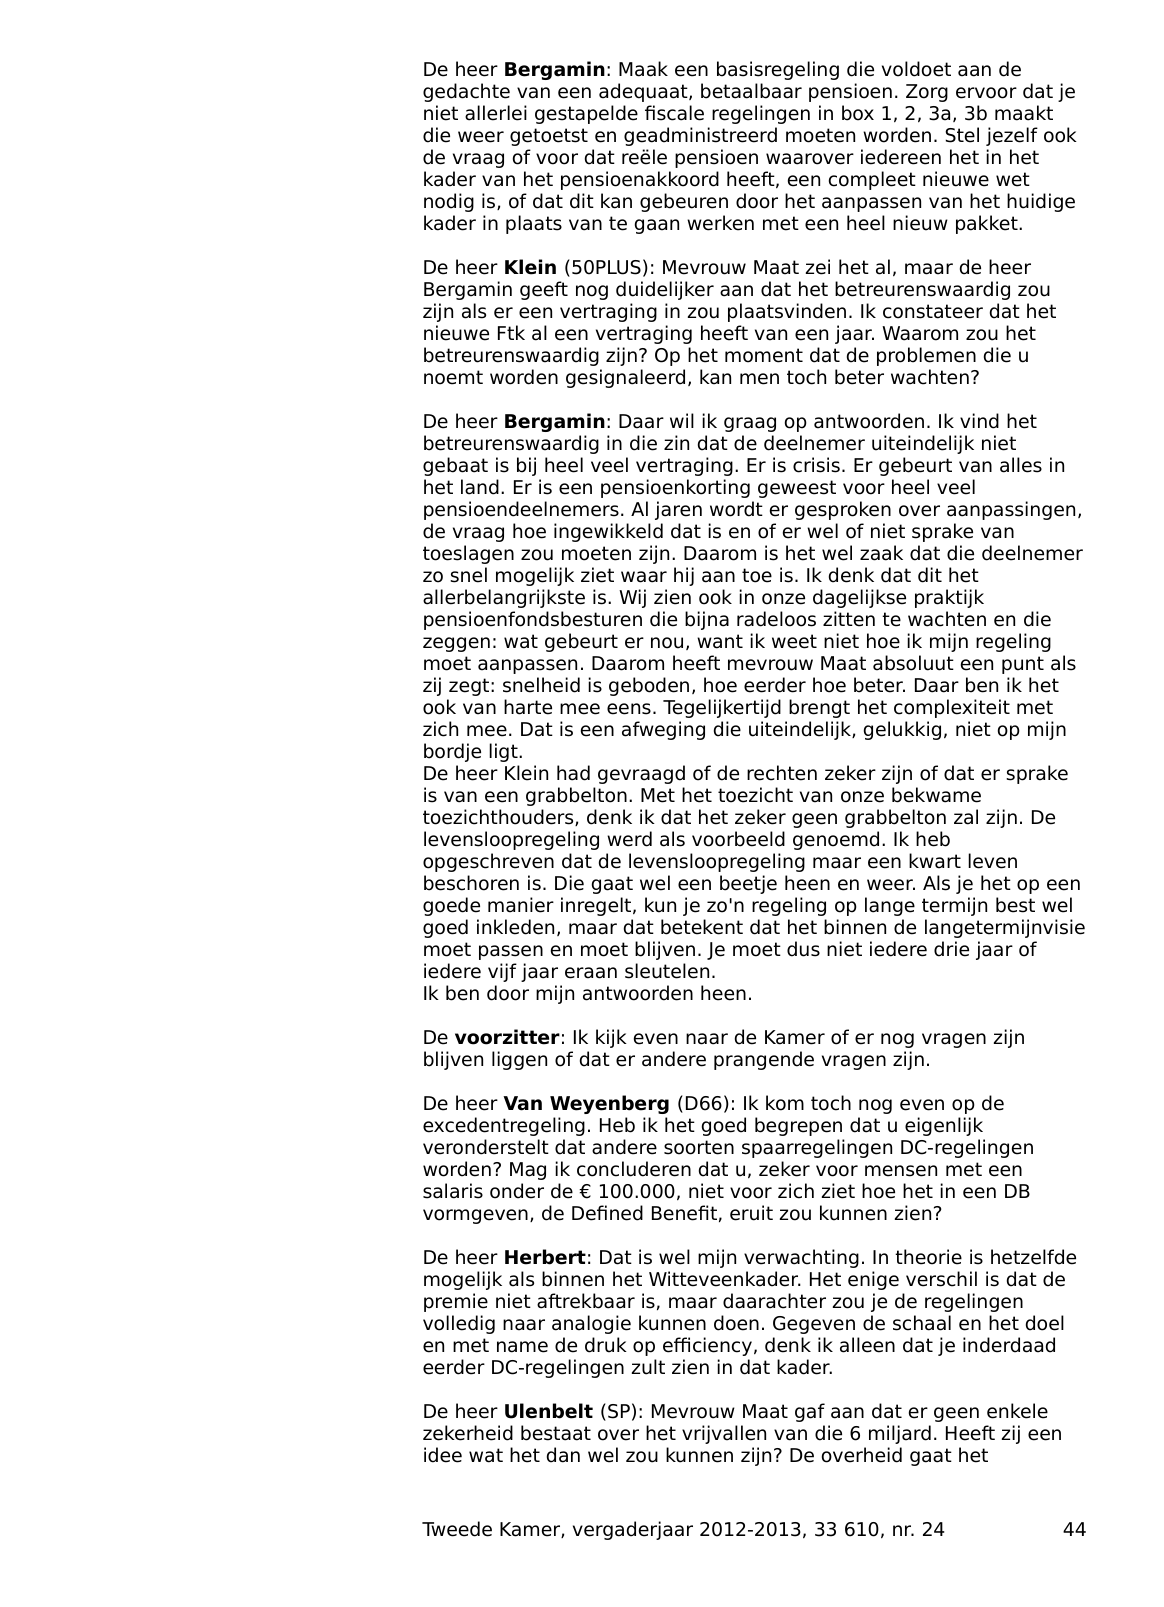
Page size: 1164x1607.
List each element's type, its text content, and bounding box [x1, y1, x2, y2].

text De heer Bergamin: Daar wil ik graag op antwoorden. Ik vind het betreurenswaardig in die zin dat de deelnemer uiteindelijk niet gebaat is bij heel veel vertraging. Er is crisis. Er gebeurt van alles in het land. Er is een pensioenkorting geweest voor heel veel pensioendeelnemers. Al jaren wordt er gesproken over aanpassingen, de vraag hoe ingewikkeld dat is en of er wel of niet sprake van toeslagen zou moeten zijn. Daarom is het wel zaak dat die deelnemer zo snel mogelijk ziet waar hij aan toe is. Ik denk dat dit het allerbelangrijkste is. Wij zien ook in onze dagelijkse praktijk pensioenfondsbesturen die bijna radeloos zitten te wachten en die zeggen: wat gebeurt er nou, want ik weet niet hoe ik mijn regeling moet aanpassen. Daarom heeft mevrouw Maat absoluut een punt als zij zegt: snelheid is geboden, hoe eerder hoe beter. Daar ben ik het ook van harte mee eens. Tegelijkertijd brengt het complexiteit met zich mee. Dat is een afweging die uiteindelijk, gelukkig, niet op mijn bordje ligt. [422, 411, 1087, 763]
text Ik ben door mijn antwoorden heen. [422, 983, 1087, 1004]
text De heer Ulenbelt (SP): Mevrouw Maat gaf aan dat er geen enkele zekerheid bestaat over het vrijvallen van die 6 miljard. Heeft zij een idee wat het dan wel zou kunnen zijn? De overheid gaat het [422, 1401, 1087, 1467]
text De heer Klein had gevraagd of de rechten zeker zijn of dat er sprake is van een grabbelton. Met het toezicht van onze bekwame toezichthouders, denk ik dat het zeker geen grabbelton zal zijn. De levensloopregeling werd als voorbeeld genoemd. Ik heb opgeschreven dat de levensloopregeling maar een kwart leven beschoren is. Die gaat wel een beetje heen en weer. Als je het op een goede manier inregelt, kun je zo'n regeling op lange termijn best wel goed inkleden, maar dat betekent dat het binnen de langetermijnvisie moet passen en moet blijven. Je moet dus niet iedere drie jaar of iedere vijf jaar eraan sleutelen. [422, 763, 1087, 983]
text De heer Klein (50PLUS): Mevrouw Maat zei het al, maar de heer Bergamin geeft nog duidelijker aan dat het betreurenswaardig zou zijn als er een vertraging in zou plaatsvinden. Ik constateer dat het nieuwe Ftk al een vertraging heeft van een jaar. Waarom zou het betreurenswaardig zijn? Op het moment dat de problemen die u noemt worden gesignaleerd, kan men toch beter wachten? [422, 257, 1087, 389]
text De voorzitter: Ik kijk even naar de Kamer of er nog vragen zijn blijven liggen of dat er andere prangende vragen zijn. [422, 1027, 1087, 1071]
text De heer Herbert: Dat is wel mijn verwachting. In theorie is hetzelfde mogelijk als binnen het Witteveenkader. Het enige verschil is dat de premie niet aftrekbaar is, maar daarachter zou je de regelingen volledig naar analogie kunnen doen. Gegeven de schaal en het doel en met name de druk op efficiency, denk ik alleen dat je inderdaad eerder DC-regelingen zult zien in dat kader. [422, 1247, 1087, 1379]
text De heer Bergamin: Maak een basisregeling die voldoet aan de gedachte van een adequaat, betaalbaar pensioen. Zorg ervoor dat je niet allerlei gestapelde fiscale regelingen in box 1, 2, 3a, 3b maakt die weer getoetst en geadministreerd moeten worden. Stel jezelf ook de vraag of voor dat reële pensioen waarover iedereen het in het kader van het pensioenakkoord heeft, een compleet nieuwe wet nodig is, of dat dit kan gebeuren door het aanpassen van het huidige kader in plaats van te gaan werken met een heel nieuw pakket. [422, 59, 1087, 235]
text De heer Van Weyenberg (D66): Ik kom toch nog even op de excedentregeling. Heb ik het goed begrepen dat u eigenlijk veronderstelt dat andere soorten spaarregelingen DC-regelingen worden? Mag ik concluderen dat u, zeker voor mensen met een salaris onder de € 100.000, niet voor zich ziet hoe het in een DB vormgeven, de Defined Benefit, eruit zou kunnen zien? [422, 1093, 1087, 1225]
